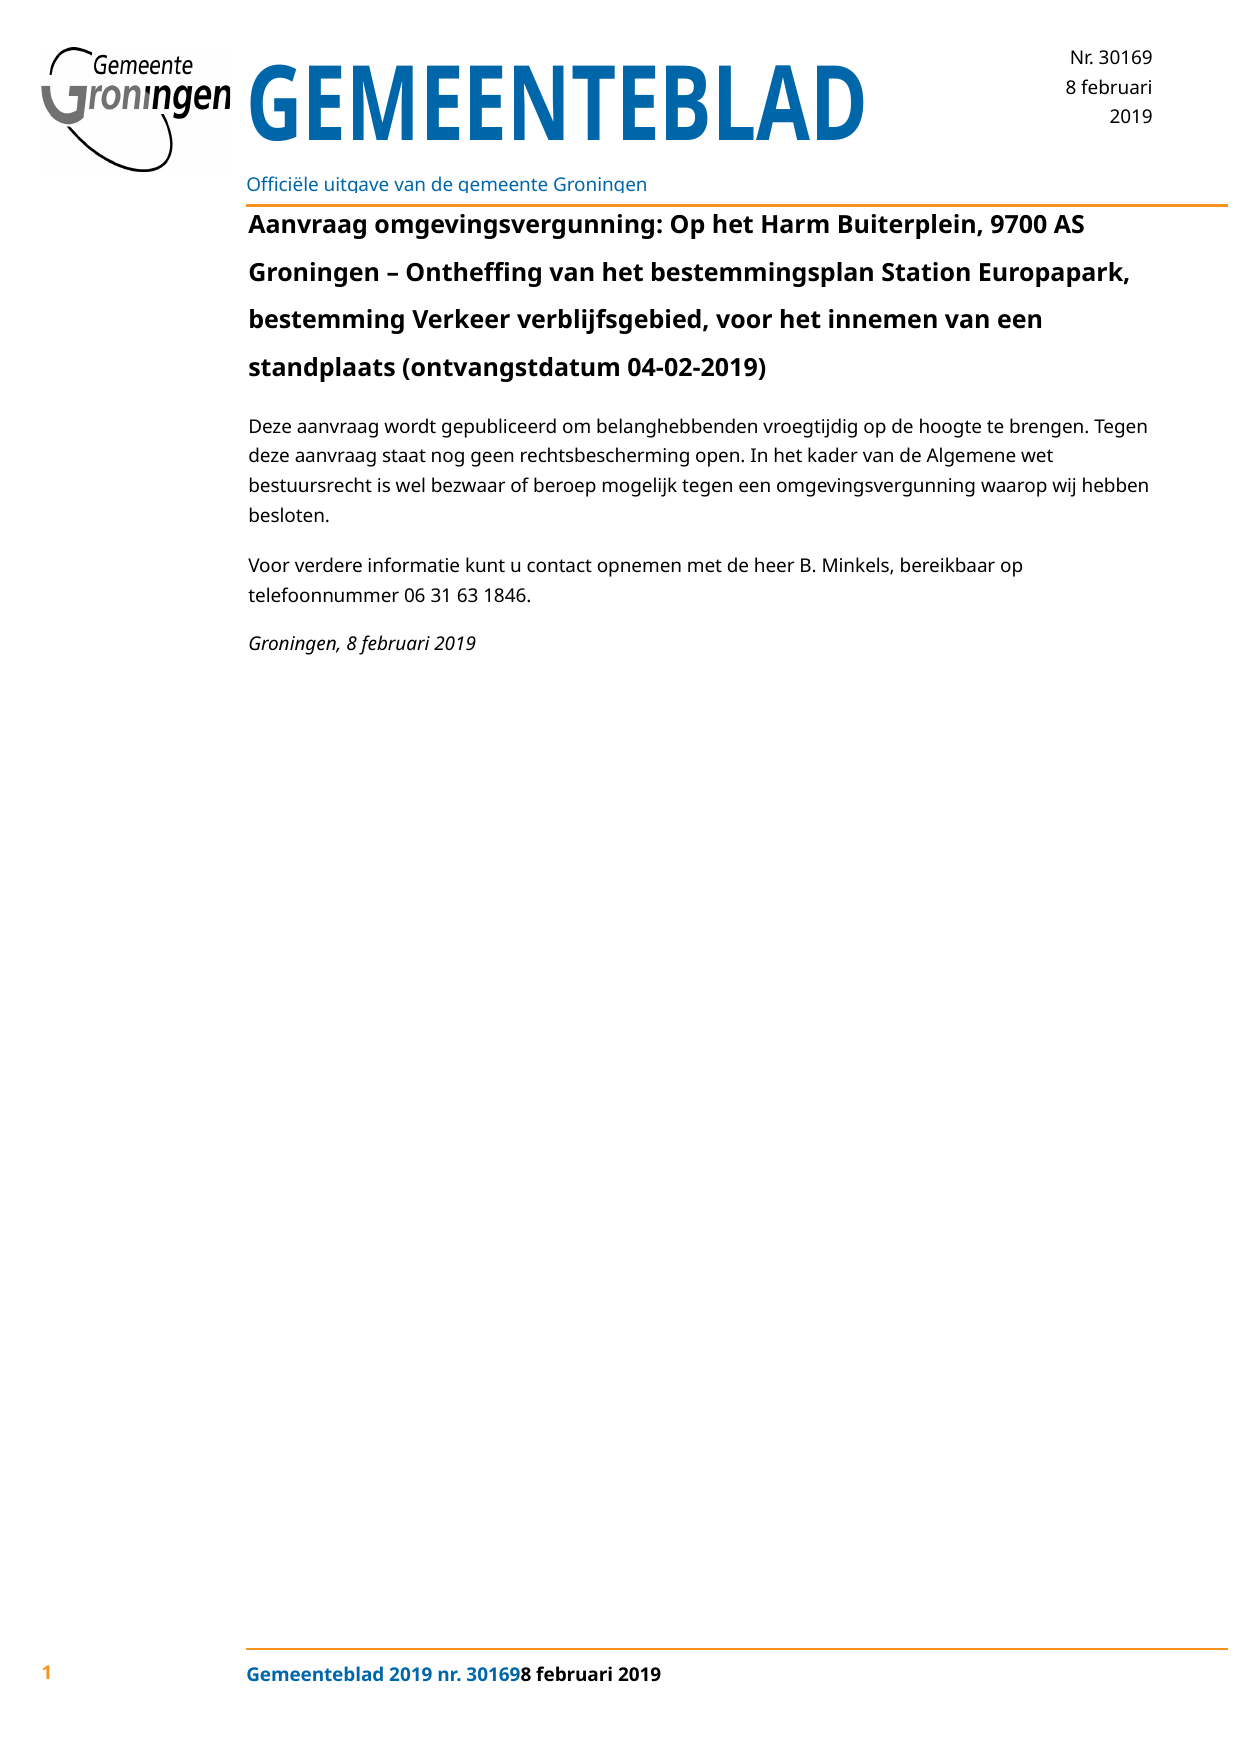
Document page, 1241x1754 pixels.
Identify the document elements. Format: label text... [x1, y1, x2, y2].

text Deze aanvraag wordt gepubliceerd om belanghebbenden vroegtijdig op de hoogte te brengen. Tegen deze aanvraag staat nog geen rechtsbescherming open. In het kader van de Algemene wet bestuursrecht is wel bezwaar of beroep mogelijk tegen een omgevingsvergunning waarop wij hebben besloten. [248, 413, 1152, 528]
text Voor verdere informatie kunt u contact opnemen met de heer B. Minkels, bereikbaar op telefoonnummer 06 31 63 1846. [248, 552, 1152, 608]
text Groningen, 8 februari 2019 [248, 630, 1152, 655]
picture [41, 47, 231, 172]
text Aanvraag omgevingsvergunning: Op het Harm Buiterplein, 9700 AS Groningen – Ontheffing van het bestemmingsplan Station Europapark, bestemming Verkeer verblijfsgebied, voor het innemen van een standplaats (ontvangstdatum 04-02-2019) [248, 207, 1152, 384]
